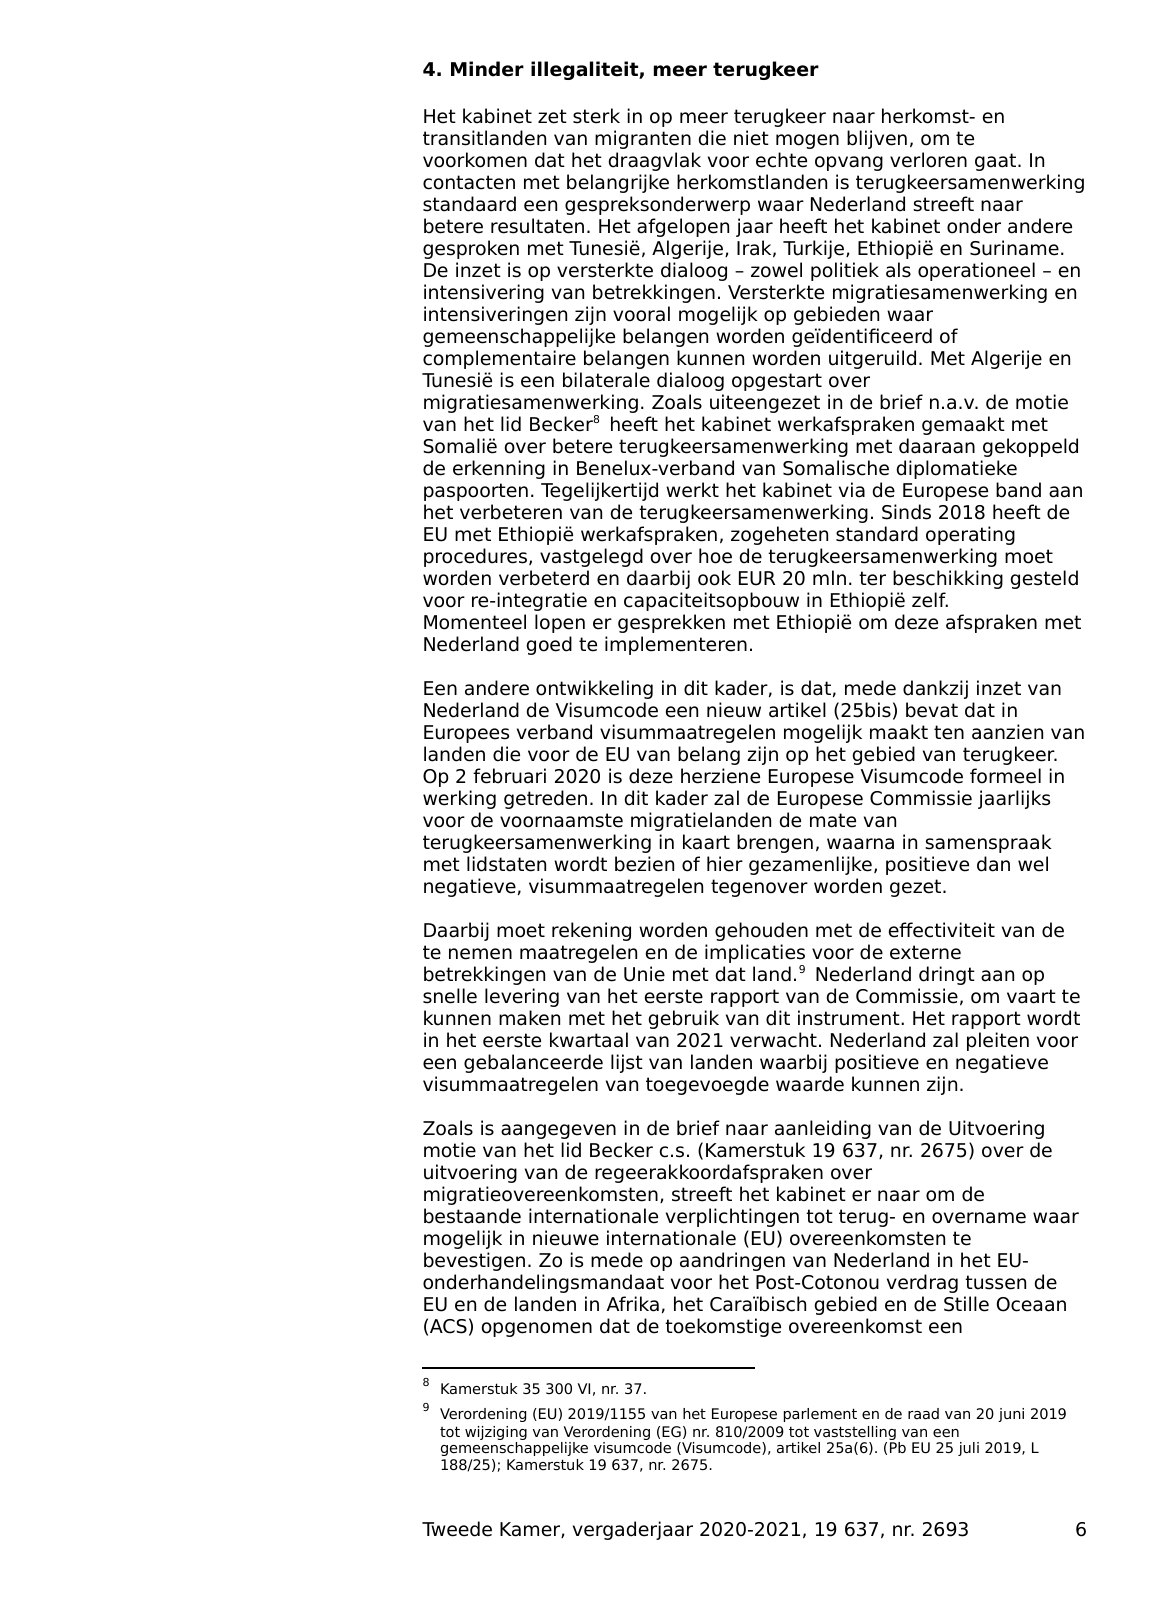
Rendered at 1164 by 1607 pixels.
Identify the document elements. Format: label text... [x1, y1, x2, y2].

text Verordening (EU) 2019/1155 van het Europese parlement en de raad van 20 juni 2019 tot wijziging van Verordening (EG) nr. 810/2009 tot vaststelling van een gemeenschappelijke visumcode (Visumcode), artikel 25a(6). (Pb EU 25 juli 2019, L 188/25); Kamerstuk 19 637, nr. 2675. [422, 1402, 1087, 1474]
subtitle 4. Minder illegaliteit, meer terugkeer [422, 59, 1087, 81]
text Kamerstuk 35 300 VI, nr. 37. [422, 1377, 1087, 1399]
text Zoals is aangegeven in de brief naar aanleiding van de Uitvoering motie van het lid Becker c.s. (Kamerstuk 19 637, nr. 2675) over de uitvoering van de regeerakkoordafspraken over migratieovereenkomsten, streeft het kabinet er naar om de bestaande internationale verplichtingen tot terug- en overname waar mogelijk in nieuwe internationale (EU) overeenkomsten te bevestigen. Zo is mede op aandringen van Nederland in het EU-onderhandelingsmandaat voor het Post-Cotonou verdrag tussen de EU en de landen in Afrika, het Caraïbisch gebied en de Stille Oceaan (ACS) opgenomen dat de toekomstige overeenkomst een [422, 1118, 1087, 1337]
text Het kabinet zet sterk in op meer terugkeer naar herkomst- en transitlanden van migranten die niet mogen blijven, om te voorkomen dat het draagvlak voor echte opvang verloren gaat. In contacten met belangrijke herkomstlanden is terugkeersamenwerking standaard een gespreksonderwerp waar Nederland streeft naar betere resultaten. Het afgelopen jaar heeft het kabinet onder andere gesproken met Tunesië, Algerije, Irak, Turkije, Ethiopië en Suriname. De inzet is op versterkte dialoog – zowel politiek als operationeel – en intensivering van betrekkingen. Versterkte migratiesamenwerking en intensiveringen zijn vooral mogelijk op gebieden waar gemeenschappelijke belangen worden geïdentificeerd of complementaire belangen kunnen worden uitgeruild. Met Algerije en Tunesië is een bilaterale dialoog opgestart over migratiesamenwerking. Zoals uiteengezet in de brief n.a.v. de motie van het lid Becker heeft het kabinet werkafspraken gemaakt met Somalië over betere terugkeersamenwerking met daaraan gekoppeld de erkenning in Benelux-verband van Somalische diplomatieke paspoorten. Tegelijkertijd werkt het kabinet via de Europese band aan het verbeteren van de terugkeersamenwerking. Sinds 2018 heeft de EU met Ethiopië werkafspraken, zogeheten standard operating procedures, vastgelegd over hoe de terugkeersamenwerking moet worden verbeterd en daarbij ook EUR 20 mln. ter beschikking gesteld voor re-integratie en capaciteitsopbouw in Ethiopië zelf. [422, 106, 1087, 612]
text Een andere ontwikkeling in dit kader, is dat, mede dankzij inzet van Nederland de Visumcode een nieuw artikel (25bis) bevat dat in Europees verband visummaatregelen mogelijk maakt ten aanzien van landen die voor de EU van belang zijn op het gebied van terugkeer. Op 2 februari 2020 is deze herziene Europese Visumcode formeel in werking getreden. In dit kader zal de Europese Commissie jaarlijks voor de voornaamste migratielanden de mate van terugkeersamenwerking in kaart brengen, waarna in samenspraak met lidstaten wordt bezien of hier gezamenlijke, positieve dan wel negatieve, visummaatregelen tegenover worden gezet. [422, 678, 1087, 897]
text Daarbij moet rekening worden gehouden met de effectiviteit van de te nemen maatregelen en de implicaties voor de externe betrekkingen van de Unie met dat land. Nederland dringt aan op snelle levering van het eerste rapport van de Commissie, om vaart te kunnen maken met het gebruik van dit instrument. Het rapport wordt in het eerste kwartaal van 2021 verwacht. Nederland zal pleiten voor een gebalanceerde lijst van landen waarbij positieve en negatieve visummaatregelen van toegevoegde waarde kunnen zijn. [422, 920, 1087, 1096]
text Momenteel lopen er gesprekken met Ethiopië om deze afspraken met Nederland goed te implementeren. [422, 612, 1087, 656]
